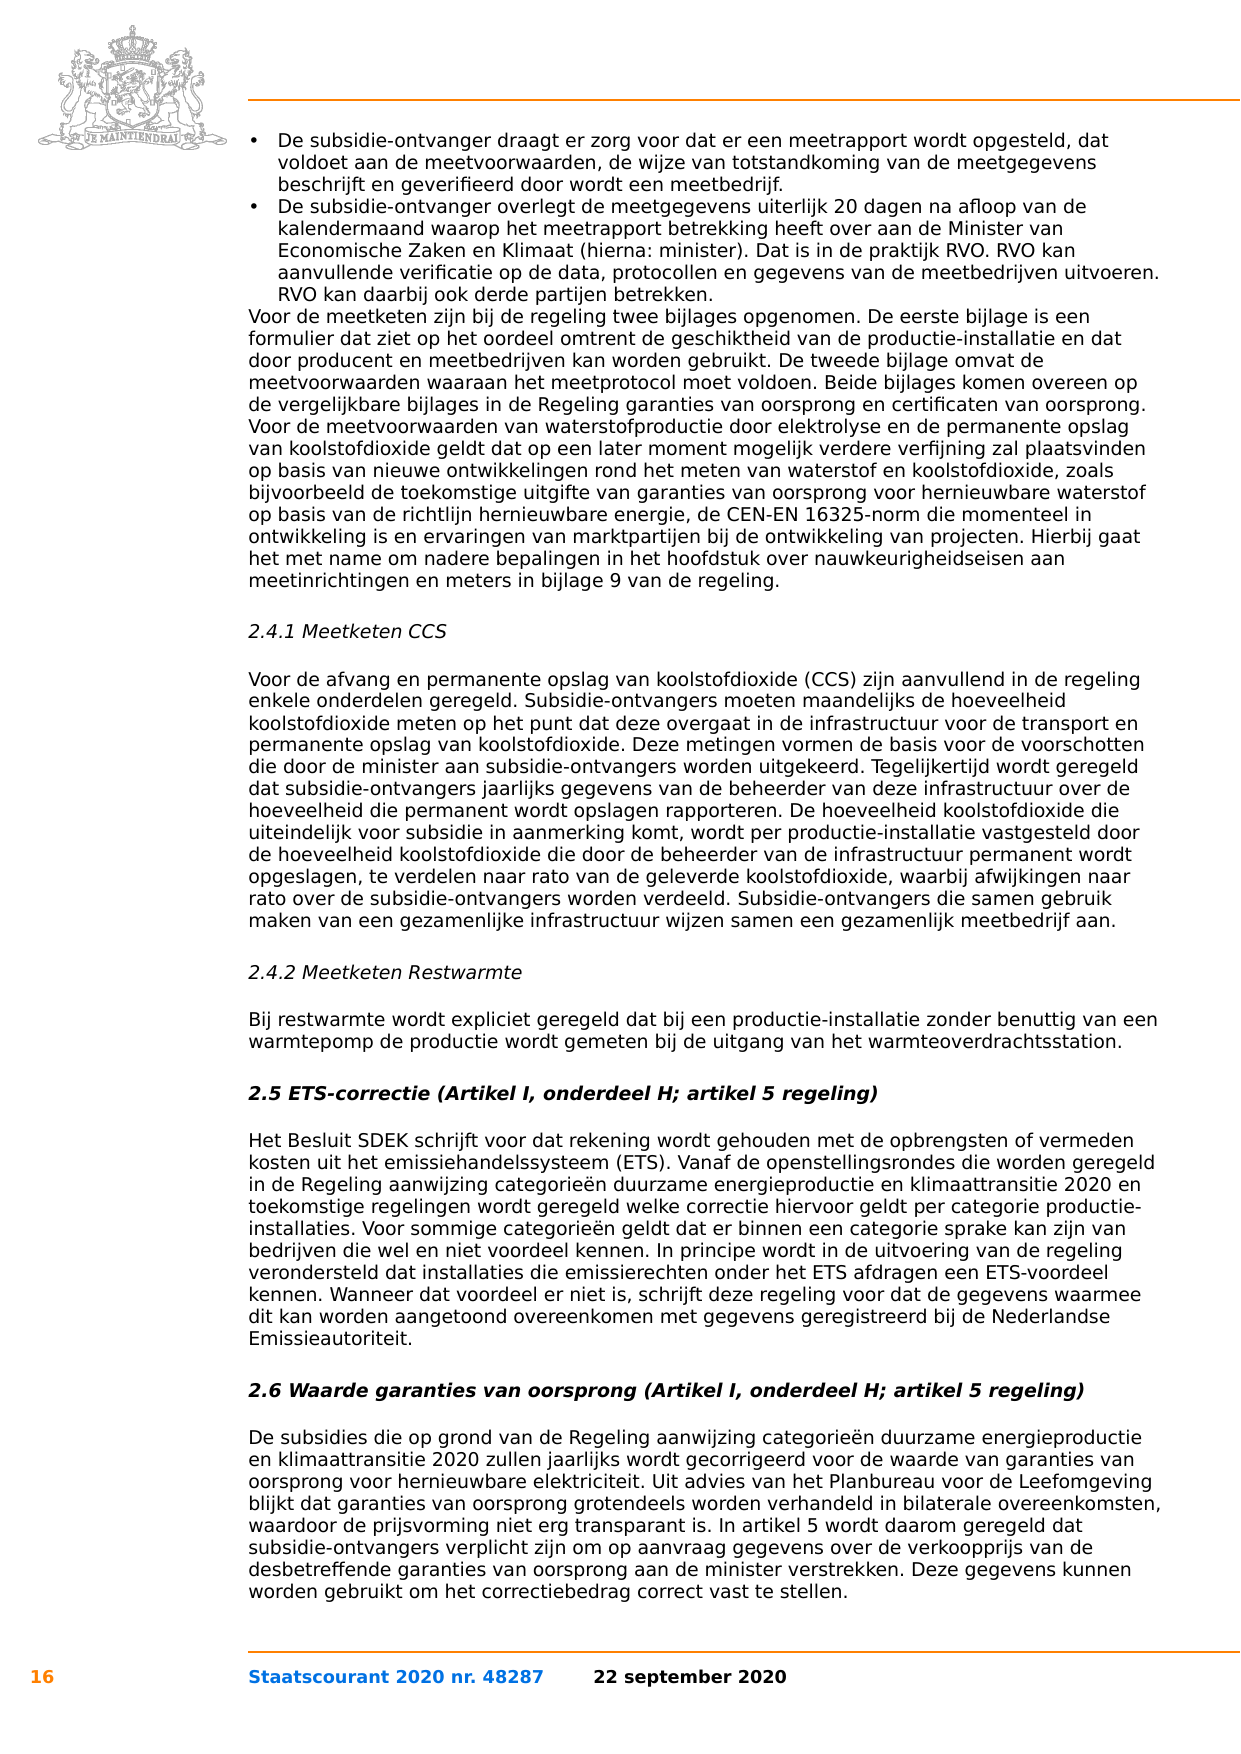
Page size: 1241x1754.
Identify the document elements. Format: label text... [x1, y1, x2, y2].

picture [38, 25, 227, 150]
text Bij restwarmte wordt expliciet geregeld dat bij een productie-installatie zonder benuttig van een warmtepomp de productie wordt gemeten bij de uitgang van het warmteoverdrachtsstation. [248, 1009, 1163, 1053]
subtitle 2.4.2 Meetketen Restwarmte [248, 962, 1163, 984]
text • De subsidie-ontvanger draagt er zorg voor dat er een meetrapport wordt opgesteld, dat voldoet aan de meetvoorwaarden, de wijze van totstandkoming van de meetgegevens beschrijft en geverifieerd door wordt een meetbedrijf. [248, 130, 1163, 196]
subtitle 2.5 ETS-correctie (Artikel I, onderdeel H; artikel 5 regeling) [248, 1083, 1163, 1105]
text Voor de meetketen zijn bij de regeling twee bijlages opgenomen. De eerste bijlage is een formulier dat ziet op het oordeel omtrent de geschiktheid van de productie-installatie en dat door producent en meetbedrijven kan worden gebruikt. De tweede bijlage omvat de meetvoorwaarden waaraan het meetprotocol moet voldoen. Beide bijlages komen overeen op de vergelijkbare bijlages in de Regeling garanties van oorsprong en certificaten van oorsprong. Voor de meetvoorwaarden van waterstofproductie door elektrolyse en de permanente opslag van koolstofdioxide geldt dat op een later moment mogelijk verdere verfijning zal plaatsvinden op basis van nieuwe ontwikkelingen rond het meten van waterstof en koolstofdioxide, zoals bijvoorbeeld de toekomstige uitgifte van garanties van oorsprong voor hernieuwbare waterstof op basis van de richtlijn hernieuwbare energie, de CEN-EN 16325-norm die momenteel in ontwikkeling is en ervaringen van marktpartijen bij de ontwikkeling van projecten. Hierbij gaat het met name om nadere bepalingen in het hoofdstuk over nauwkeurigheidseisen aan meetinrichtingen en meters in bijlage 9 van de regeling. [248, 306, 1163, 591]
text Voor de afvang en permanente opslag van koolstofdioxide (CCS) zijn aanvullend in de regeling enkele onderdelen geregeld. Subsidie-ontvangers moeten maandelijks de hoeveelheid koolstofdioxide meten op het punt dat deze overgaat in de infrastructuur voor de transport en permanente opslag van koolstofdioxide. Deze metingen vormen de basis voor de voorschotten die door de minister aan subsidie-ontvangers worden uitgekeerd. Tegelijkertijd wordt geregeld dat subsidie-ontvangers jaarlijks gegevens van de beheerder van deze infrastructuur over de hoeveelheid die permanent wordt opslagen rapporteren. De hoeveelheid koolstofdioxide die uiteindelijk voor subsidie in aanmerking komt, wordt per productie-installatie vastgesteld door de hoeveelheid koolstofdioxide die door de beheerder van de infrastructuur permanent wordt opgeslagen, te verdelen naar rato van de geleverde koolstofdioxide, waarbij afwijkingen naar rato over de subsidie-ontvangers worden verdeeld. Subsidie-ontvangers die samen gebruik maken van een gezamenlijke infrastructuur wijzen samen een gezamenlijk meetbedrijf aan. [248, 668, 1163, 932]
text • De subsidie-ontvanger overlegt de meetgegevens uiterlijk 20 dagen na afloop van de kalendermaand waarop het meetrapport betrekking heeft over aan de Minister van Economische Zaken en Klimaat (hierna: minister). Dat is in de praktijk RVO. RVO kan aanvullende verificatie op de data, protocollen en gegevens van de meetbedrijven uitvoeren. RVO kan daarbij ook derde partijen betrekken. [248, 196, 1163, 306]
text Het Besluit SDEK schrijft voor dat rekening wordt gehouden met de opbrengsten of vermeden kosten uit het emissiehandelssysteem (ETS). Vanaf de openstellingsrondes die worden geregeld in de Regeling aanwijzing categorieën duurzame energieproductie en klimaattransitie 2020 en toekomstige regelingen wordt geregeld welke correctie hiervoor geldt per categorie productie-installaties. Voor sommige categorieën geldt dat er binnen een categorie sprake kan zijn van bedrijven die wel en niet voordeel kennen. In principe wordt in de uitvoering van de regeling verondersteld dat installaties die emissierechten onder het ETS afdragen een ETS-voordeel kennen. Wanneer dat voordeel er niet is, schrijft deze regeling voor dat de gegevens waarmee dit kan worden aangetoond overeenkomen met gegevens geregistreerd bij de Nederlandse Emissieautoriteit. [248, 1130, 1163, 1350]
subtitle 2.4.1 Meetketen CCS [248, 621, 1163, 643]
subtitle 2.6 Waarde garanties van oorsprong (Artikel I, onderdeel H; artikel 5 regeling) [248, 1380, 1163, 1402]
text De subsidies die op grond van de Regeling aanwijzing categorieën duurzame energieproductie en klimaattransitie 2020 zullen jaarlijks wordt gecorrigeerd voor de waarde van garanties van oorsprong voor hernieuwbare elektriciteit. Uit advies van het Planbureau voor de Leefomgeving blijkt dat garanties van oorsprong grotendeels worden verhandeld in bilaterale overeenkomsten, waardoor de prijsvorming niet erg transparant is. In artikel 5 wordt daarom geregeld dat subsidie-ontvangers verplicht zijn om op aanvraag gegevens over de verkoopprijs van de desbetreffende garanties van oorsprong aan de minister verstrekken. Deze gegevens kunnen worden gebruikt om het correctiebedrag correct vast te stellen. [248, 1427, 1163, 1603]
